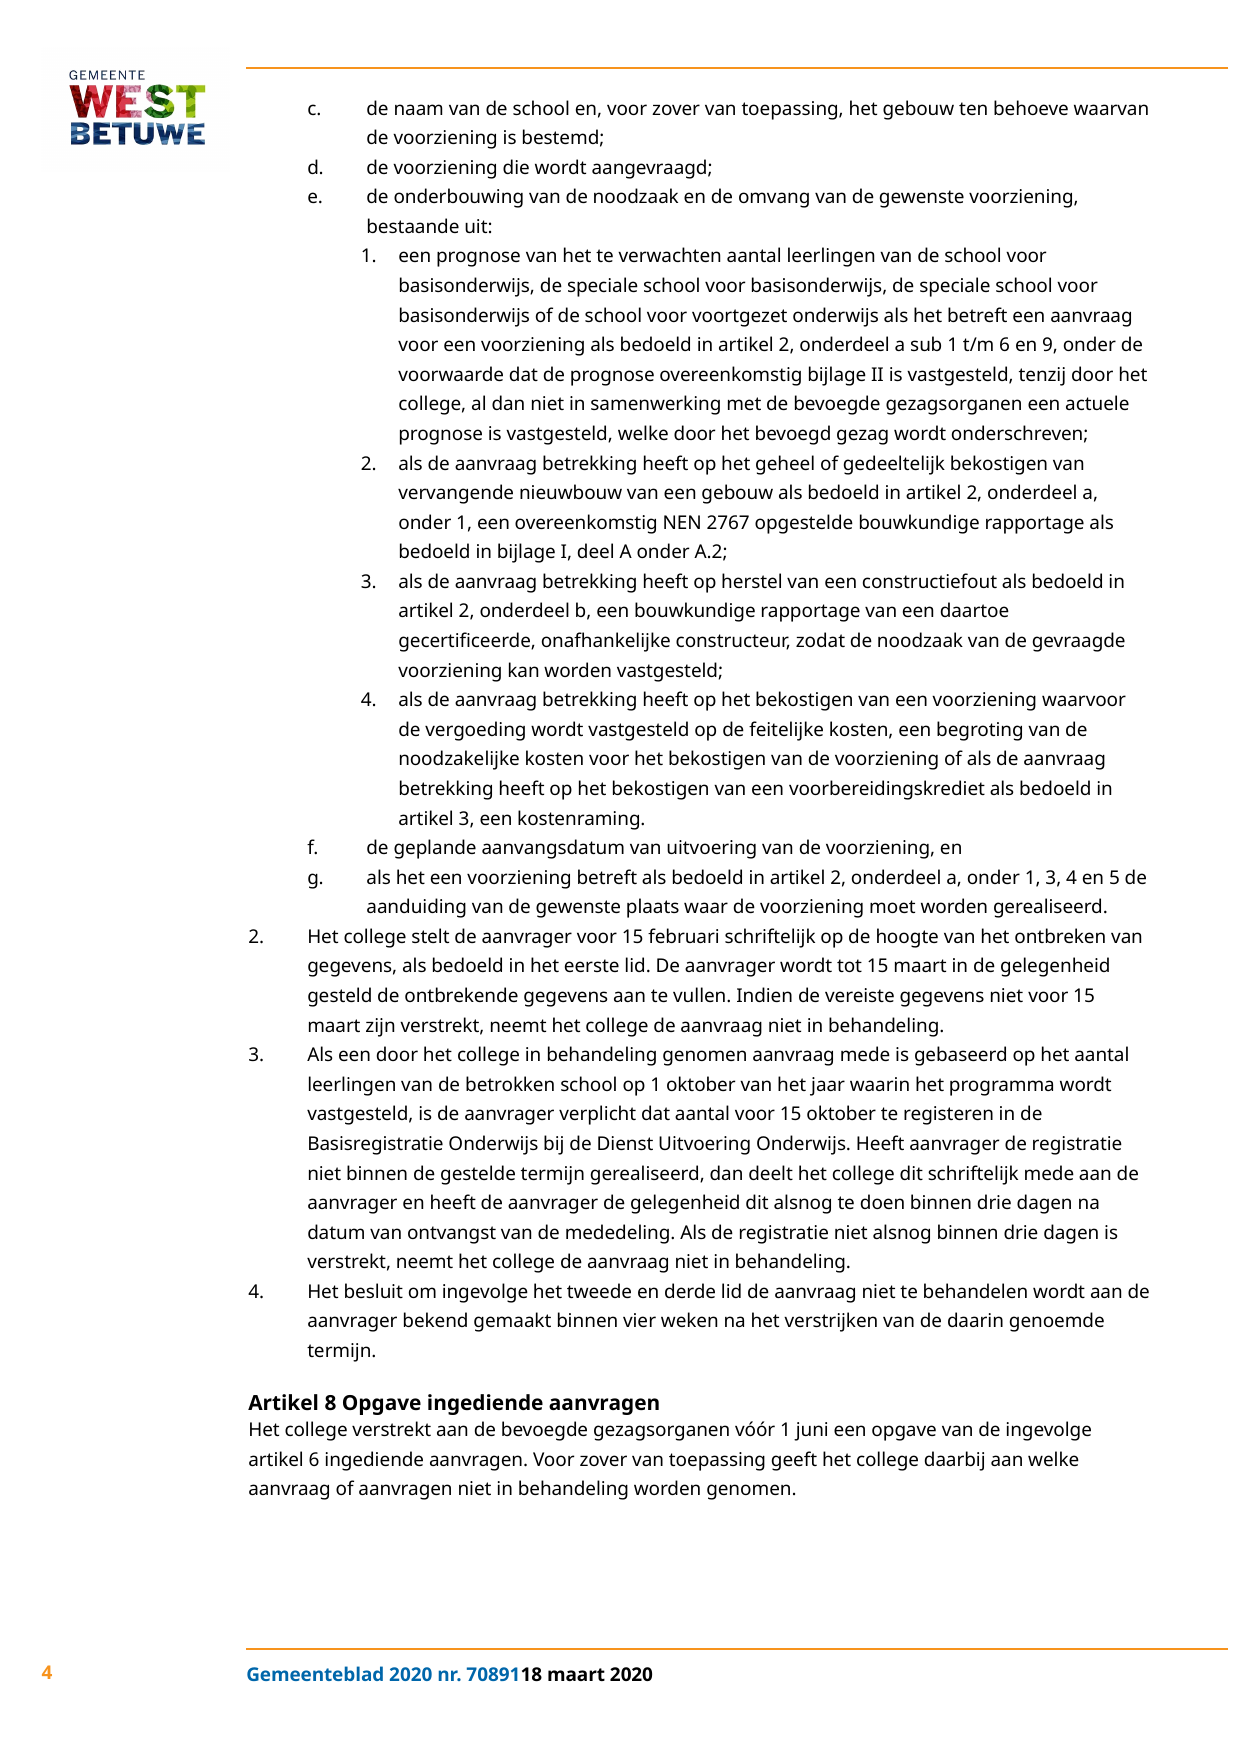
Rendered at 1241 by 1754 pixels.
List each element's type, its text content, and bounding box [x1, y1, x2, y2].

list de voorziening die wordt aangevraagd; [307, 154, 1152, 180]
list als de aanvraag betrekking heeft op het bekostigen van een voorziening waarvoor de vergoeding wordt vastgesteld op de feitelijke kosten, een begroting van de noodzakelijke kosten voor het bekostigen van de voorziening of als de aanvraag betrekking heeft op het bekostigen van een voorbereidingskrediet als bedoeld in artikel 3, een kostenraming. [361, 686, 1152, 831]
list Het besluit om ingevolge het tweede en derde lid de aanvraag niet te behandelen wordt aan de aanvrager bekend gemaakt binnen vier weken na het verstrijken van de daarin genoemde termijn. [248, 1278, 1152, 1363]
text Artikel 8 Opgave ingediende aanvragen [248, 1388, 1152, 1416]
picture [41, 47, 231, 172]
list als de aanvraag betrekking heeft op herstel van een constructiefout als bedoeld in artikel 2, onderdeel b, een bouwkundige rapportage van een daartoe gecertificeerde, onafhankelijke constructeur, zodat de noodzaak van de gevraagde voorziening kan worden vastgesteld; [361, 568, 1152, 683]
list als het een voorziening betreft als bedoeld in artikel 2, onderdeel a, onder 1, 3, 4 en 5 de aanduiding van de gewenste plaats waar de voorziening moet worden gerealiseerd. [307, 864, 1152, 919]
list Het college stelt de aanvrager voor 15 februari schriftelijk op de hoogte van het ontbreken van gegevens, als bedoeld in het eerste lid. De aanvrager wordt tot 15 maart in de gelegenheid gesteld de ontbrekende gegevens aan te vullen. Indien de vereiste gegevens niet voor 15 maart zijn verstrekt, neemt het college de aanvraag niet in behandeling. [248, 923, 1152, 1038]
list Als een door het college in behandeling genomen aanvraag mede is gebaseerd op het aantal leerlingen van de betrokken school op 1 oktober van het jaar waarin het programma wordt vastgesteld, is de aanvrager verplicht dat aantal voor 15 oktober te registeren in de Basisregistratie Onderwijs bij de Dienst Uitvoering Onderwijs. Heeft aanvrager de registratie niet binnen de gestelde termijn gerealiseerd, dan deelt het college dit schriftelijk mede aan de aanvrager en heeft de aanvrager de gelegenheid dit alsnog te doen binnen drie dagen na datum van ontvangst van de mededeling. Als de registratie niet alsnog binnen drie dagen is verstrekt, neemt het college de aanvraag niet in behandeling. [248, 1041, 1152, 1274]
text Het college verstrekt aan de bevoegde gezagsorganen vóór 1 juni een opgave van de ingevolge artikel 6 ingediende aanvragen. Voor zover van toepassing geeft het college daarbij aan welke aanvraag of aanvragen niet in behandeling worden genomen. [248, 1416, 1152, 1501]
list een prognose van het te verwachten aantal leerlingen van de school voor basisonderwijs, de speciale school voor basisonderwijs, de speciale school voor basisonderwijs of de school voor voortgezet onderwijs als het betreft een aanvraag voor een voorziening als bedoeld in artikel 2, onderdeel a sub 1 t/m 6 en 9, onder de voorwaarde dat de prognose overeenkomstig bijlage II is vastgesteld, tenzij door het college, al dan niet in samenwerking met de bevoegde gezagsorganen een actuele prognose is vastgesteld, welke door het bevoegd gezag wordt onderschreven; [361, 243, 1152, 446]
list de onderbouwing van de noodzaak en de omvang van de gewenste voorziening, bestaande uit: [307, 183, 1152, 239]
list als de aanvraag betrekking heeft op het geheel of gedeeltelijk bekostigen van vervangende nieuwbouw van een gebouw als bedoeld in artikel 2, onderdeel a, onder 1, een overeenkomstig NEN 2767 opgestelde bouwkundige rapportage als bedoeld in bijlage I, deel A onder A.2; [361, 450, 1152, 564]
list de geplande aanvangsdatum van uitvoering van de voorziening, en [307, 834, 1152, 860]
list de naam van de school en, voor zover van toepassing, het gebouw ten behoeve waarvan de voorziening is bestemd; [307, 95, 1152, 150]
